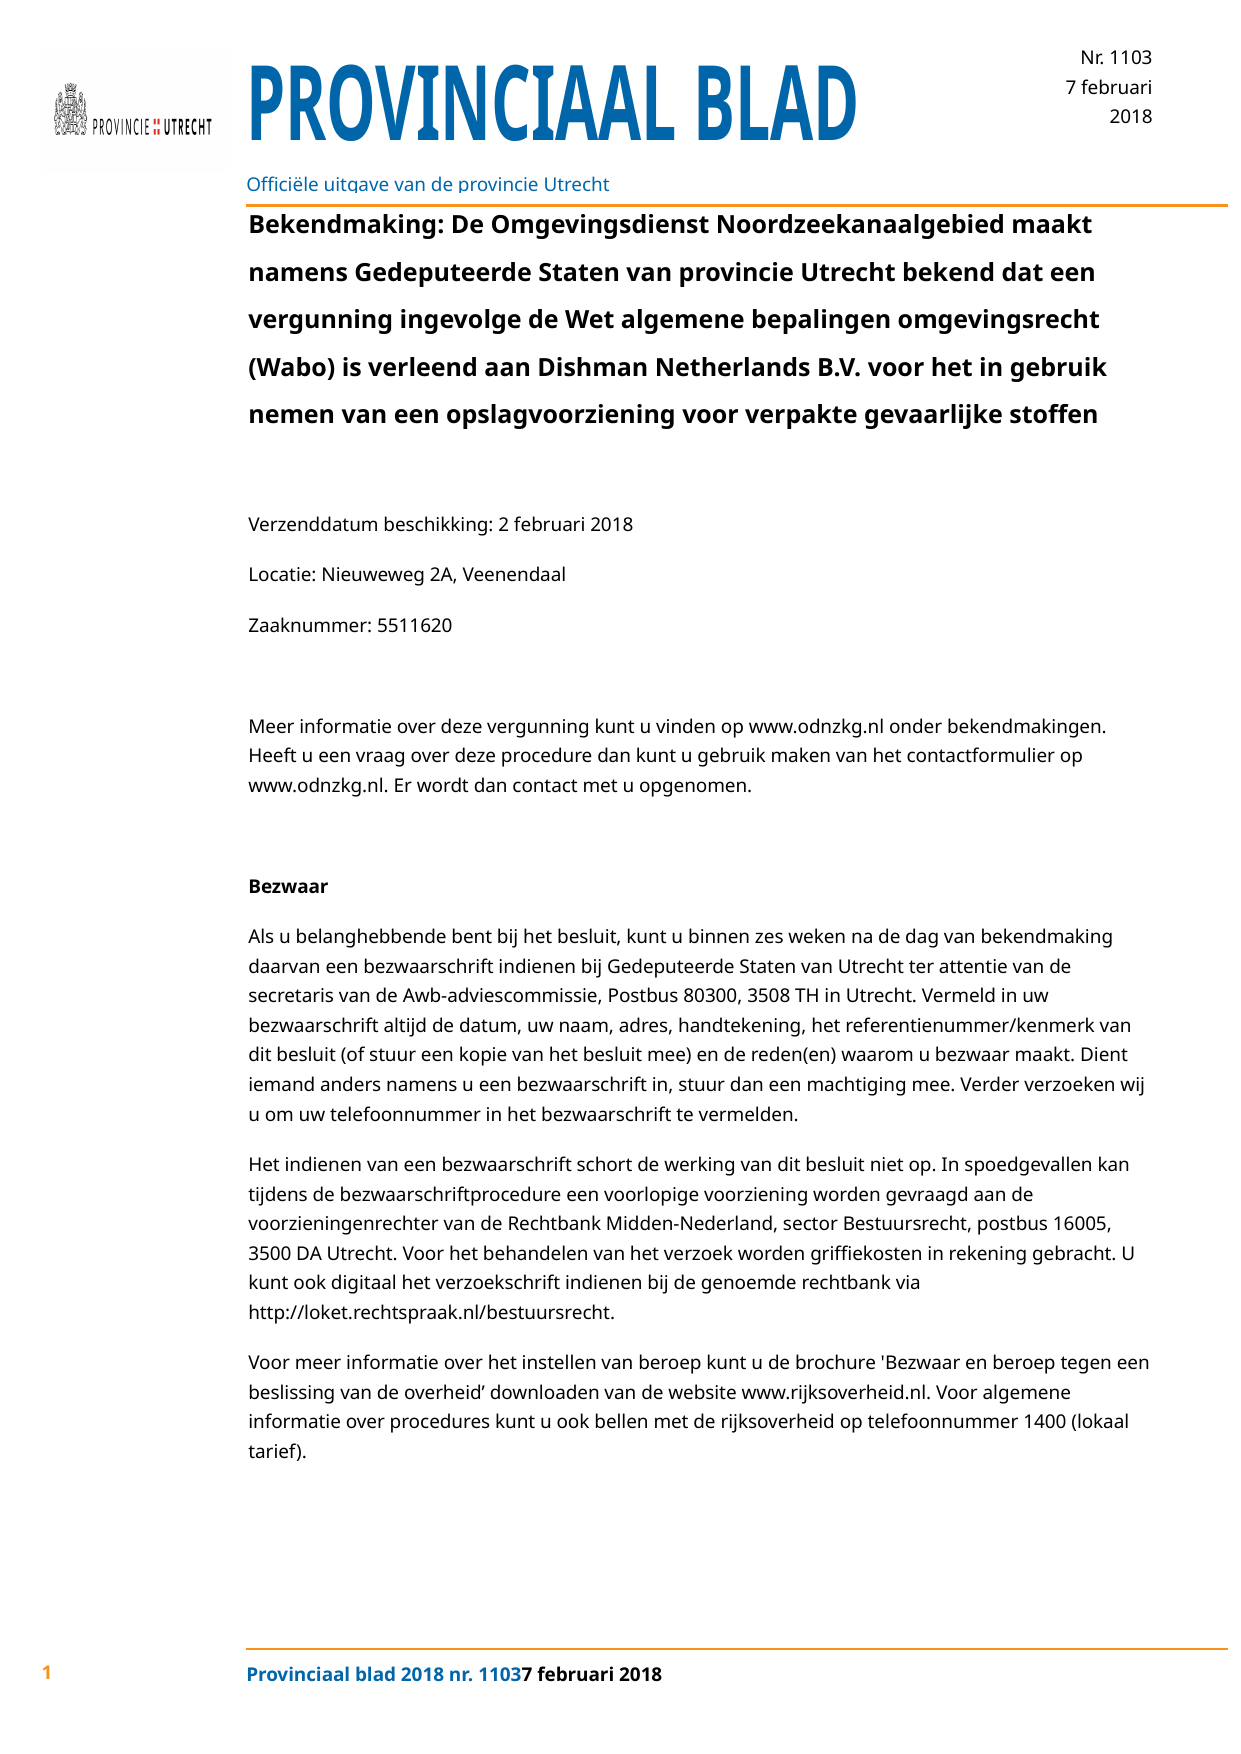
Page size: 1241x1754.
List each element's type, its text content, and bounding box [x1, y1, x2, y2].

text Meer informatie over deze vergunning kunt u vinden op www.odnzkg.nl onder bekendmakingen. Heeft u een vraag over deze procedure dan kunt u gebruik maken van het contactformulier op www.odnzkg.nl. Er wordt dan contact met u opgenomen. [248, 713, 1152, 798]
text Locatie: Nieuweweg 2A, Veenendaal [248, 562, 1152, 587]
text Het indienen van een bezwaarschrift schort de werking van dit besluit niet op. In spoedgevallen kan tijdens de bezwaarschriftprocedure een voorlopige voorziening worden gevraagd aan de voorzieningenrechter van de Rechtbank Midden-Nederland, sector Bestuursrecht, postbus 16005, 3500 DA Utrecht. Voor het behandelen van het verzoek worden griffiekosten in rekening gebracht. U kunt ook digitaal het verzoekschrift indienen bij de genoemde rechtbank via http://loket.rechtspraak.nl/bestuursrecht. [248, 1151, 1152, 1325]
text Bezwaar [248, 873, 1152, 898]
text Zaaknummer: 5511620 [248, 612, 1152, 638]
text Als u belanghebbende bent bij het besluit, kunt u binnen zes weken na de dag van bekendmaking daarvan een bezwaarschrift indienen bij Gedeputeerde Staten van Utrecht ter attentie van de secretaris van de Awb-adviescommissie, Postbus 80300, 3508 TH in Utrecht. Vermeld in uw bezwaarschrift altijd de datum, uw naam, adres, handtekening, het referentienummer/kenmerk van dit besluit (of stuur een kopie van het besluit mee) en de reden(en) waarom u bezwaar maakt. Dient iemand anders namens u een bezwaarschrift in, stuur dan een machtiging mee. Verder verzoeken wij u om uw telefoonnummer in het bezwaarschrift te vermelden. [248, 923, 1152, 1126]
text Verzenddatum beschikking: 2 februari 2018 [248, 511, 1152, 537]
picture [41, 47, 231, 172]
text Voor meer informatie over het instellen van beroep kunt u de brochure 'Bezwaar en beroep tegen een beslissing van de overheid’ downloaden van de website www.rijksoverheid.nl. Voor algemene informatie over procedures kunt u ook bellen met de rijksoverheid op telefoonnummer 1400 (lokaal tarief). [248, 1349, 1152, 1464]
text Bekendmaking: De Omgevingsdienst Noordzeekanaalgebied maakt namens Gedeputeerde Staten van provincie Utrecht bekend dat een vergunning ingevolge de Wet algemene bepalingen omgevingsrecht (Wabo) is verleend aan Dishman Netherlands B.V. voor het in gebruik nemen van een opslagvoorziening voor verpakte gevaarlijke stoffen [248, 207, 1152, 431]
